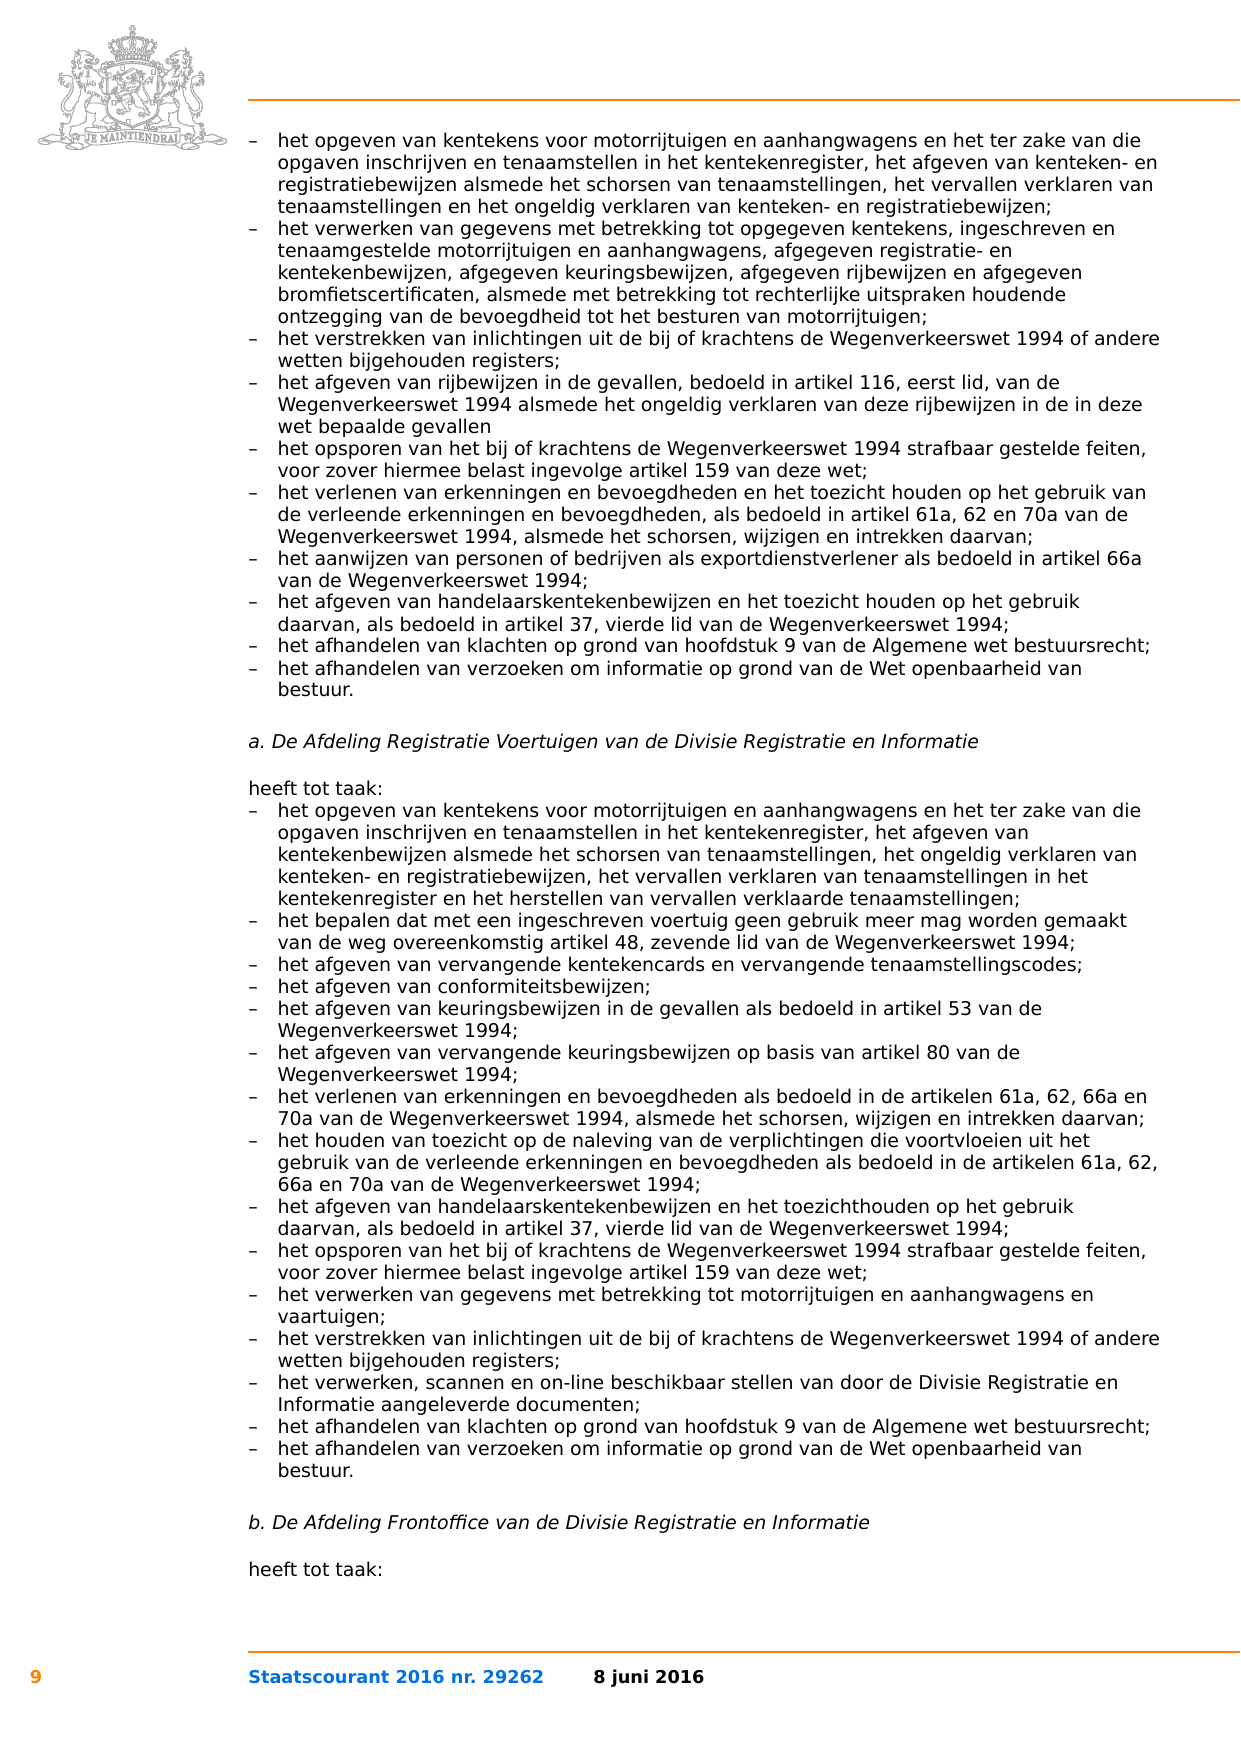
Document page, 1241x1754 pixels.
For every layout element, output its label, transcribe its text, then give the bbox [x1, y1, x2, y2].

text – het verlenen van erkenningen en bevoegdheden en het toezicht houden op het gebruik van de verleende erkenningen en bevoegdheden, als bedoeld in artikel 61a, 62 en 70a van de Wegenverkeerswet 1994, alsmede het schorsen, wijzigen en intrekken daarvan; [248, 482, 1163, 547]
text – het bepalen dat met een ingeschreven voertuig geen gebruik meer mag worden gemaakt van de weg overeenkomstig artikel 48, zevende lid van de Wegenverkeerswet 1994; [248, 910, 1163, 954]
text – het afgeven van vervangende kentekencards en vervangende tenaamstellingscodes; [248, 954, 1163, 976]
text – het afgeven van rijbewijzen in de gevallen, bedoeld in artikel 116, eerst lid, van de Wegenverkeerswet 1994 alsmede het ongeldig verklaren van deze rijbewijzen in de in deze wet bepaalde gevallen [248, 372, 1163, 438]
text – het verwerken van gegevens met betrekking tot motorrijtuigen en aanhangwagens en vaartuigen; [248, 1284, 1163, 1328]
text – het aanwijzen van personen of bedrijven als exportdienstverlener als bedoeld in artikel 66a van de Wegenverkeerswet 1994; [248, 547, 1163, 591]
text – het opsporen van het bij of krachtens de Wegenverkeerswet 1994 strafbaar gestelde feiten, voor zover hiermee belast ingevolge artikel 159 van deze wet; [248, 1240, 1163, 1284]
text – het verwerken, scannen en on-line beschikbaar stellen van door de Divisie Registratie en Informatie aangeleverde documenten; [248, 1372, 1163, 1416]
text – het verwerken van gegevens met betrekking tot opgegeven kentekens, ingeschreven en tenaamgestelde motorrijtuigen en aanhangwagens, afgegeven registratie- en kentekenbewijzen, afgegeven keuringsbewijzen, afgegeven rijbewijzen en afgegeven bromfietscertificaten, alsmede met betrekking tot rechterlijke uitspraken houdende ontzegging van de bevoegdheid tot het besturen van motorrijtuigen; [248, 218, 1163, 328]
text heeft tot taak: [248, 1559, 1163, 1581]
text – het houden van toezicht op de naleving van de verplichtingen die voortvloeien uit het gebruik van de verleende erkenningen en bevoegdheden als bedoeld in de artikelen 61a, 62, 66a en 70a van de Wegenverkeerswet 1994; [248, 1130, 1163, 1196]
text – het afgeven van keuringsbewijzen in de gevallen als bedoeld in artikel 53 van de Wegenverkeerswet 1994; [248, 998, 1163, 1042]
picture [38, 25, 227, 150]
text – het afhandelen van verzoeken om informatie op grond van de Wet openbaarheid van bestuur. [248, 657, 1163, 701]
text – het afgeven van conformiteitsbewijzen; [248, 976, 1163, 998]
text – het opsporen van het bij of krachtens de Wegenverkeerswet 1994 strafbaar gestelde feiten, voor zover hiermee belast ingevolge artikel 159 van deze wet; [248, 438, 1163, 482]
text – het afhandelen van verzoeken om informatie op grond van de Wet openbaarheid van bestuur. [248, 1438, 1163, 1482]
text – het verstrekken van inlichtingen uit de bij of krachtens de Wegenverkeerswet 1994 of andere wetten bijgehouden registers; [248, 1328, 1163, 1372]
text heeft tot taak: [248, 778, 1163, 800]
text – het afgeven van vervangende keuringsbewijzen op basis van artikel 80 van de Wegenverkeerswet 1994; [248, 1042, 1163, 1086]
text – het opgeven van kentekens voor motorrijtuigen en aanhangwagens en het ter zake van die opgaven inschrijven en tenaamstellen in het kentekenregister, het afgeven van kenteken- en registratiebewijzen alsmede het schorsen van tenaamstellingen, het vervallen verklaren van tenaamstellingen en het ongeldig verklaren van kenteken- en registratiebewijzen; [248, 130, 1163, 218]
text – het verstrekken van inlichtingen uit de bij of krachtens de Wegenverkeerswet 1994 of andere wetten bijgehouden registers; [248, 328, 1163, 372]
text – het afhandelen van klachten op grond van hoofdstuk 9 van de Algemene wet bestuursrecht; [248, 1416, 1163, 1438]
subtitle a. De Afdeling Registratie Voertuigen van de Divisie Registratie en Informatie [248, 731, 1163, 753]
text – het afhandelen van klachten op grond van hoofdstuk 9 van de Algemene wet bestuursrecht; [248, 635, 1163, 657]
text – het verlenen van erkenningen en bevoegdheden als bedoeld in de artikelen 61a, 62, 66a en 70a van de Wegenverkeerswet 1994, alsmede het schorsen, wijzigen en intrekken daarvan; [248, 1086, 1163, 1130]
text – het opgeven van kentekens voor motorrijtuigen en aanhangwagens en het ter zake van die opgaven inschrijven en tenaamstellen in het kentekenregister, het afgeven van kentekenbewijzen alsmede het schorsen van tenaamstellingen, het ongeldig verklaren van kenteken- en registratiebewijzen, het vervallen verklaren van tenaamstellingen in het kentekenregister en het herstellen van vervallen verklaarde tenaamstellingen; [248, 800, 1163, 910]
subtitle b. De Afdeling Frontoffice van de Divisie Registratie en Informatie [248, 1512, 1163, 1534]
text – het afgeven van handelaarskentekenbewijzen en het toezicht houden op het gebruik daarvan, als bedoeld in artikel 37, vierde lid van de Wegenverkeerswet 1994; [248, 591, 1163, 635]
text – het afgeven van handelaarskentekenbewijzen en het toezichthouden op het gebruik daarvan, als bedoeld in artikel 37, vierde lid van de Wegenverkeerswet 1994; [248, 1196, 1163, 1240]
